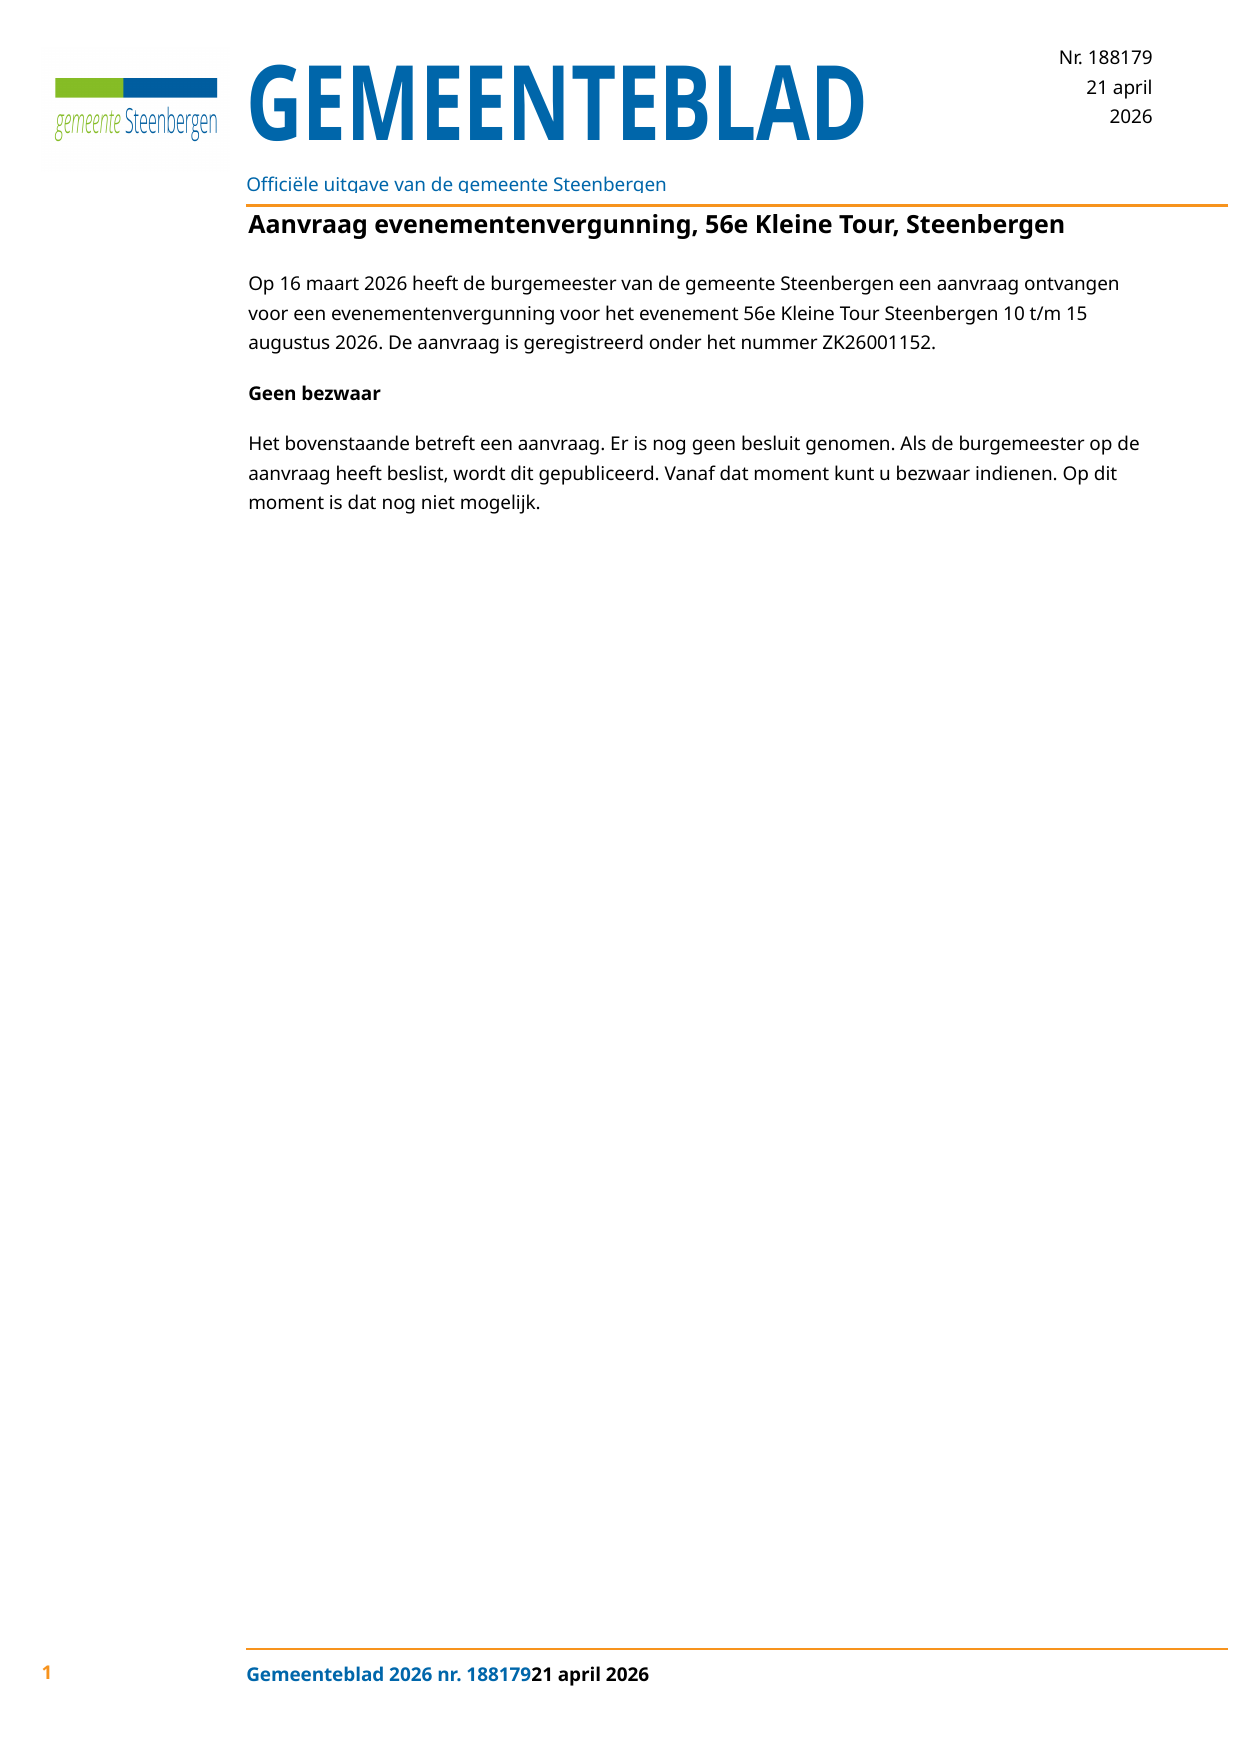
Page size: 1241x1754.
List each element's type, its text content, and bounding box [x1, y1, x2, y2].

picture [41, 47, 231, 172]
text Geen bezwaar [248, 380, 1152, 406]
text Aanvraag evenementenvergunning, 56e Kleine Tour, Steenbergen [248, 207, 1152, 241]
text Het bovenstaande betreft een aanvraag. Er is nog geen besluit genomen. Als de burgemeester op de aanvraag heeft beslist, wordt dit gepubliceerd. Vanaf dat moment kunt u bezwaar indienen. Op dit moment is dat nog niet mogelijk. [248, 430, 1152, 515]
text Op 16 maart 2026 heeft de burgemeester van de gemeente Steenbergen een aanvraag ontvangen voor een evenementenvergunning voor het evenement 56e Kleine Tour Steenbergen 10 t/m 15 augustus 2026. De aanvraag is geregistreerd onder het nummer ZK26001152. [248, 270, 1152, 355]
